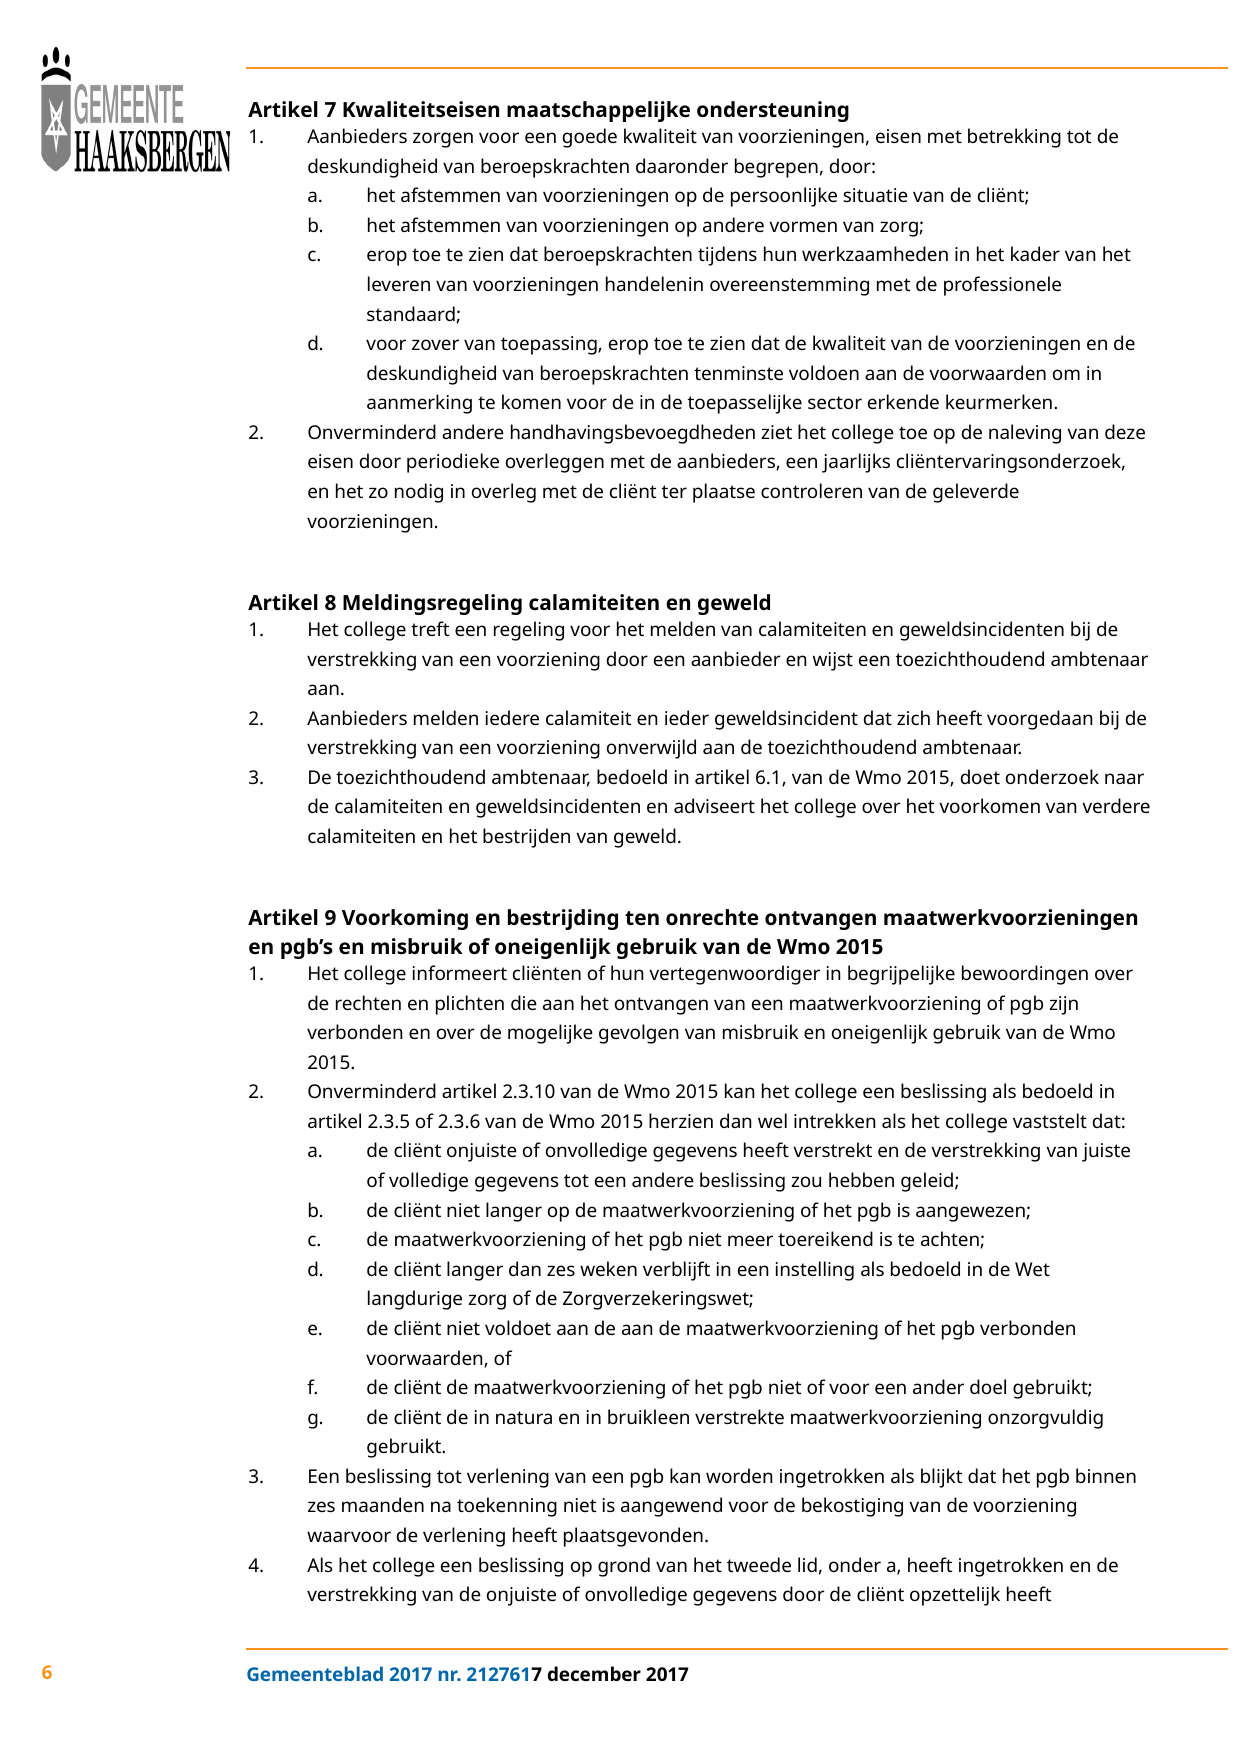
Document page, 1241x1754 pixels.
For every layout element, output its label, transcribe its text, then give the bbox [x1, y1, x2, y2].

text Artikel 7 Kwaliteitseisen maatschappelijke ondersteuning [248, 95, 1152, 123]
text Artikel 8 Meldingsregeling calamiteiten en geweld [248, 588, 1152, 616]
list het afstemmen van voorzieningen op andere vormen van zorg; [307, 212, 1152, 238]
list Het college treft een regeling voor het melden van calamiteiten en geweldsincidenten bij de verstrekking van een voorziening door een aanbieder en wijst een toezichthoudend ambtenaar aan. [248, 616, 1152, 701]
list Als het college een beslissing op grond van het tweede lid, onder a, heeft ingetrokken en de verstrekking van de onjuiste of onvolledige gegevens door de cliënt opzettelijk heeft [248, 1552, 1152, 1607]
list erop toe te zien dat beroepskrachten tijdens hun werkzaamheden in het kader van het leveren van voorzieningen handelenin overeenstemming met de professionele standaard; [307, 242, 1152, 326]
list de cliënt onjuiste of onvolledige gegevens heeft verstrekt en de verstrekking van juiste of volledige gegevens tot een andere beslissing zou hebben geleid; [307, 1138, 1152, 1193]
list het afstemmen van voorzieningen op de persoonlijke situatie van de cliënt; [307, 182, 1152, 208]
list Onverminderd artikel 2.3.10 van de Wmo 2015 kan het college een beslissing als bedoeld in artikel 2.3.5 of 2.3.6 van de Wmo 2015 herzien dan wel intrekken als het college vaststelt dat: [248, 1078, 1152, 1134]
text Artikel 9 Voorkoming en bestrijding ten onrechte ontvangen maatwerkvoorzieningen en pgb’s en misbruik of oneigenlijk gebruik van de Wmo 2015 [248, 903, 1152, 960]
list de cliënt niet langer op de maatwerkvoorziening of het pgb is aangewezen; [307, 1197, 1152, 1223]
list Het college informeert cliënten of hun vertegenwoordiger in begrijpelijke bewoordingen over de rechten en plichten die aan het ontvangen van een maatwerkvoorziening of pgb zijn verbonden en over de mogelijke gevolgen van misbruik en oneigenlijk gebruik van de Wmo 2015. [248, 960, 1152, 1075]
list de cliënt niet voldoet aan de aan de maatwerkvoorziening of het pgb verbonden voorwaarden, of [307, 1315, 1152, 1371]
list Aanbieders zorgen voor een goede kwaliteit van voorzieningen, eisen met betrekking tot de deskundigheid van beroepskrachten daaronder begrepen, door: [248, 123, 1152, 178]
list Een beslissing tot verlening van een pgb kan worden ingetrokken als blijkt dat het pgb binnen zes maanden na toekenning niet is aangewend voor de bekostiging van de voorziening waarvoor de verlening heeft plaatsgevonden. [248, 1463, 1152, 1548]
list voor zover van toepassing, erop toe te zien dat de kwaliteit van de voorzieningen en de deskundigheid van beroepskrachten tenminste voldoen aan de voorwaarden om in aanmerking te komen voor de in de toepasselijke sector erkende keurmerken. [307, 330, 1152, 415]
list de cliënt de maatwerkvoorziening of het pgb niet of voor een ander doel gebruikt; [307, 1374, 1152, 1400]
list Onverminderd andere handhavingsbevoegdheden ziet het college toe op de naleving van deze eisen door periodieke overleggen met de aanbieders, een jaarlijks cliëntervaringsonderzoek, en het zo nodig in overleg met de cliënt ter plaatse controleren van de geleverde voorzieningen. [248, 419, 1152, 533]
list De toezichthoudend ambtenaar, bedoeld in artikel 6.1, van de Wmo 2015, doet onderzoek naar de calamiteiten en geweldsincidenten en adviseert het college over het voorkomen van verdere calamiteiten en het bestrijden van geweld. [248, 764, 1152, 849]
list Aanbieders melden iedere calamiteit en ieder geweldsincident dat zich heeft voorgedaan bij de verstrekking van een voorziening onverwijld aan de toezichthoudend ambtenaar. [248, 705, 1152, 760]
list de cliënt de in natura en in bruikleen verstrekte maatwerkvoorziening onzorgvuldig gebruikt. [307, 1404, 1152, 1459]
picture [41, 47, 231, 172]
list de maatwerkvoorziening of het pgb niet meer toereikend is te achten; [307, 1226, 1152, 1252]
list de cliënt langer dan zes weken verblijft in een instelling als bedoeld in de Wet langdurige zorg of de Zorgverzekeringswet; [307, 1256, 1152, 1311]
